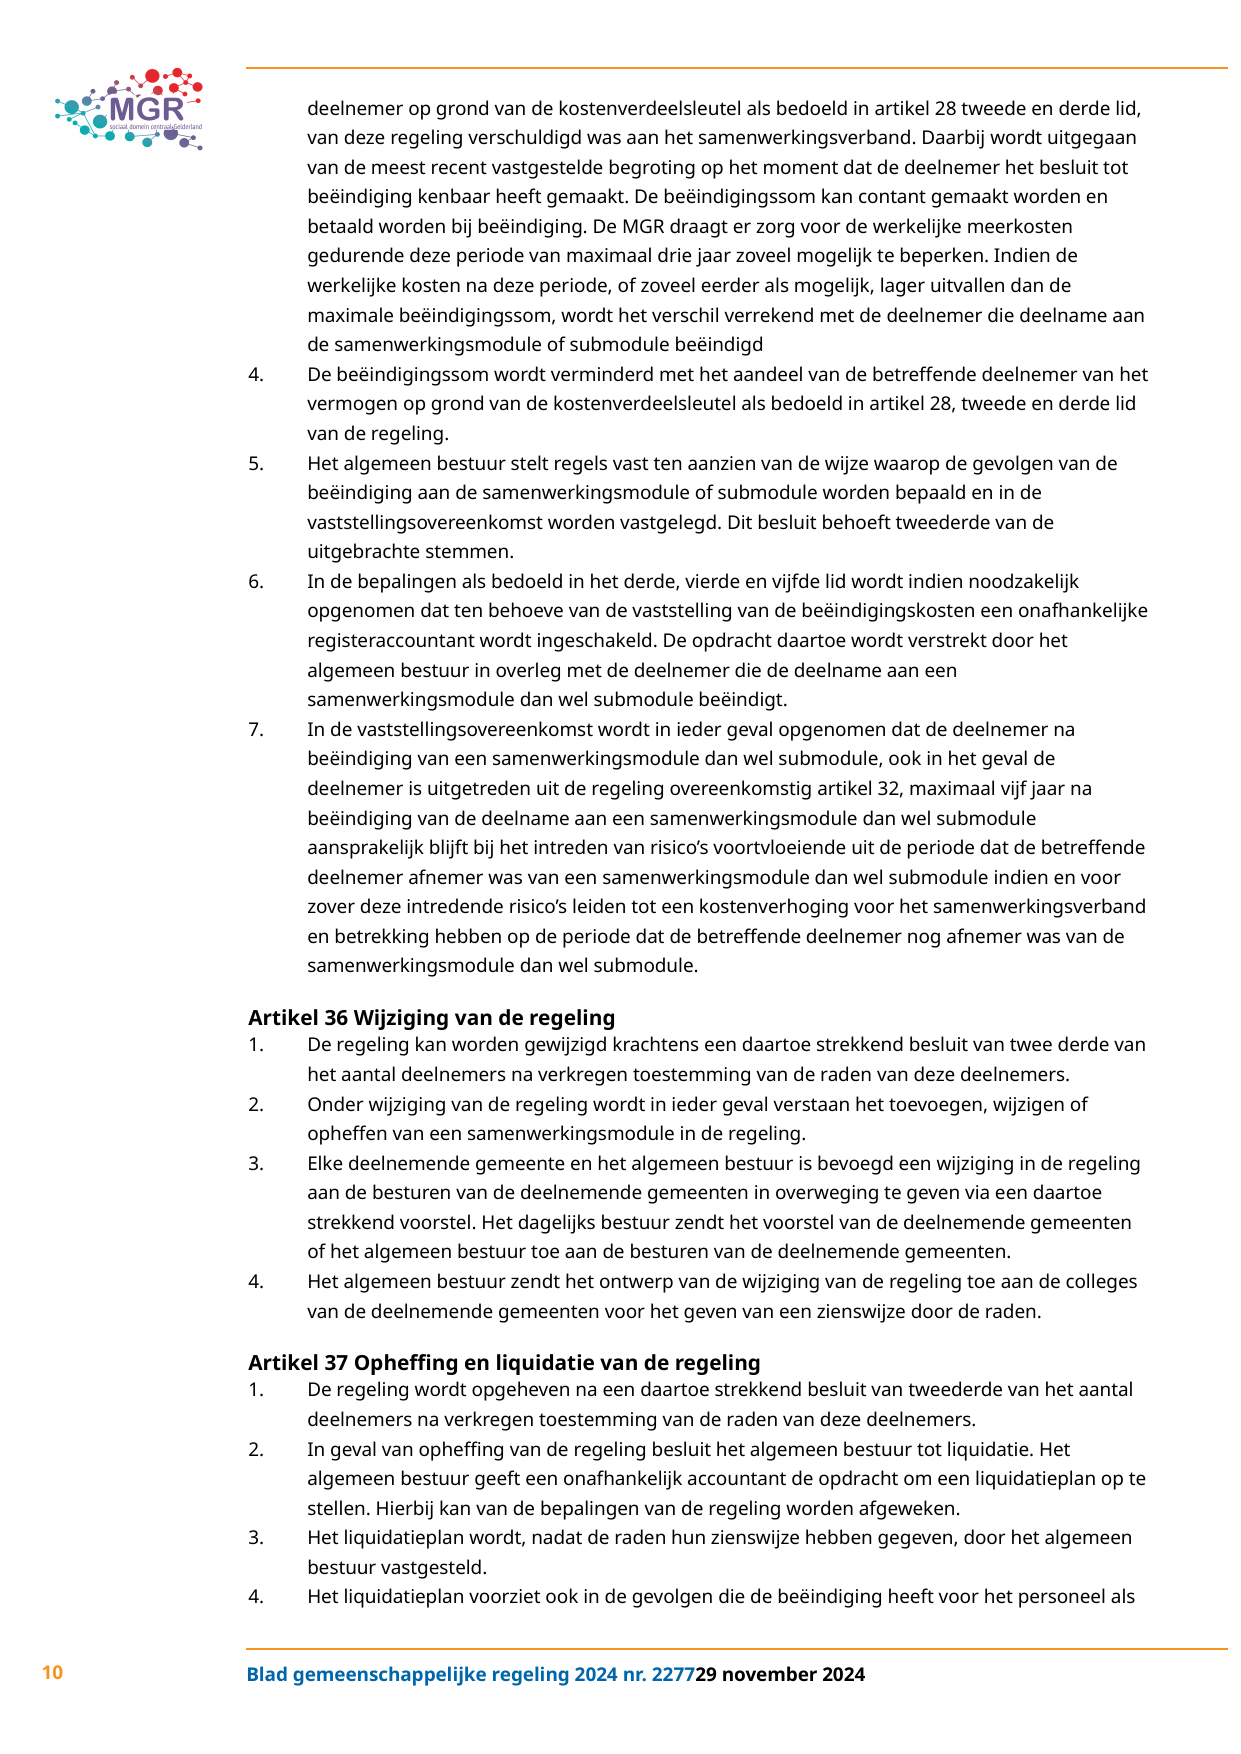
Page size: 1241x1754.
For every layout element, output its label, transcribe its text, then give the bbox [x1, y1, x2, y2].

list deelnemer op grond van de kostenverdeelsleutel als bedoeld in artikel 28 tweede en derde lid, van deze regeling verschuldigd was aan het samenwerkingsverband. Daarbij wordt uitgegaan van de meest recent vastgestelde begroting op het moment dat de deelnemer het besluit tot beëindiging kenbaar heeft gemaakt. De beëindigingssom kan contant gemaakt worden en betaald worden bij beëindiging. De MGR draagt er zorg voor de werkelijke meerkosten gedurende deze periode van maximaal drie jaar zoveel mogelijk te beperken. Indien de werkelijke kosten na deze periode, of zoveel eerder als mogelijk, lager uitvallen dan de maximale beëindigingssom, wordt het verschil verrekend met de deelnemer die deelname aan de samenwerkingsmodule of submodule beëindigd [248, 95, 1152, 357]
text Artikel 37 Opheffing en liquidatie van de regeling [248, 1348, 1152, 1377]
list Het algemeen bestuur zendt het ontwerp van de wijziging van de regeling toe aan de colleges van de deelnemende gemeenten voor het geven van een zienswijze door de raden. [248, 1268, 1152, 1323]
list In geval van opheffing van de regeling besluit het algemeen bestuur tot liquidatie. Het algemeen bestuur geeft een onafhankelijk accountant de opdracht om een liquidatieplan op te stellen. Hierbij kan van de bepalingen van de regeling worden afgeweken. [248, 1436, 1152, 1521]
list Het liquidatieplan wordt, nadat de raden hun zienswijze hebben gegeven, door het algemeen bestuur vastgesteld. [248, 1524, 1152, 1580]
list De regeling kan worden gewijzigd krachtens een daartoe strekkend besluit van twee derde van het aantal deelnemers na verkregen toestemming van de raden van deze deelnemers. [248, 1032, 1152, 1087]
list In de bepalingen als bedoeld in het derde, vierde en vijfde lid wordt indien noodzakelijk opgenomen dat ten behoeve van de vaststelling van de beëindigingskosten een onafhankelijke registeraccountant wordt ingeschakeld. De opdracht daartoe wordt verstrekt door het algemeen bestuur in overleg met de deelnemer die de deelname aan een samenwerkingsmodule dan wel submodule beëindigt. [248, 568, 1152, 712]
list Het algemeen bestuur stelt regels vast ten aanzien van de wijze waarop de gevolgen van de beëindiging aan de samenwerkingsmodule of submodule worden bepaald en in de vaststellingsovereenkomst worden vastgelegd. Dit besluit behoeft tweederde van de uitgebrachte stemmen. [248, 450, 1152, 564]
list De beëindigingssom wordt verminderd met het aandeel van de betreffende deelnemer van het vermogen op grond van de kostenverdeelsleutel als bedoeld in artikel 28, tweede en derde lid van de regeling. [248, 361, 1152, 446]
list Onder wijziging van de regeling wordt in ieder geval verstaan het toevoegen, wijzigen of opheffen van een samenwerkingsmodule in de regeling. [248, 1091, 1152, 1146]
list Het liquidatieplan voorziet ook in de gevolgen die de beëindiging heeft voor het personeel als [248, 1584, 1152, 1609]
text Artikel 36 Wijziging van de regeling [248, 1003, 1152, 1032]
list Elke deelnemende gemeente en het algemeen bestuur is bevoegd een wijziging in de regeling aan de besturen van de deelnemende gemeenten in overweging te geven via een daartoe strekkend voorstel. Het dagelijks bestuur zendt het voorstel van de deelnemende gemeenten of het algemeen bestuur toe aan de besturen van de deelnemende gemeenten. [248, 1150, 1152, 1264]
list In de vaststellingsovereenkomst wordt in ieder geval opgenomen dat de deelnemer na beëindiging van een samenwerkingsmodule dan wel submodule, ook in het geval de deelnemer is uitgetreden uit de regeling overeenkomstig artikel 32, maximaal vijf jaar na beëindiging van de deelname aan een samenwerkingsmodule dan wel submodule aansprakelijk blijft bij het intreden van risico’s voortvloeiende uit de periode dat de betreffende deelnemer afnemer was van een samenwerkingsmodule dan wel submodule indien en voor zover deze intredende risico’s leiden tot een kostenverhoging voor het samenwerkingsverband en betrekking hebben op de periode dat de betreffende deelnemer nog afnemer was van de samenwerkingsmodule dan wel submodule. [248, 716, 1152, 978]
picture [41, 47, 231, 172]
list De regeling wordt opgeheven na een daartoe strekkend besluit van tweederde van het aantal deelnemers na verkregen toestemming van de raden van deze deelnemers. [248, 1377, 1152, 1432]
